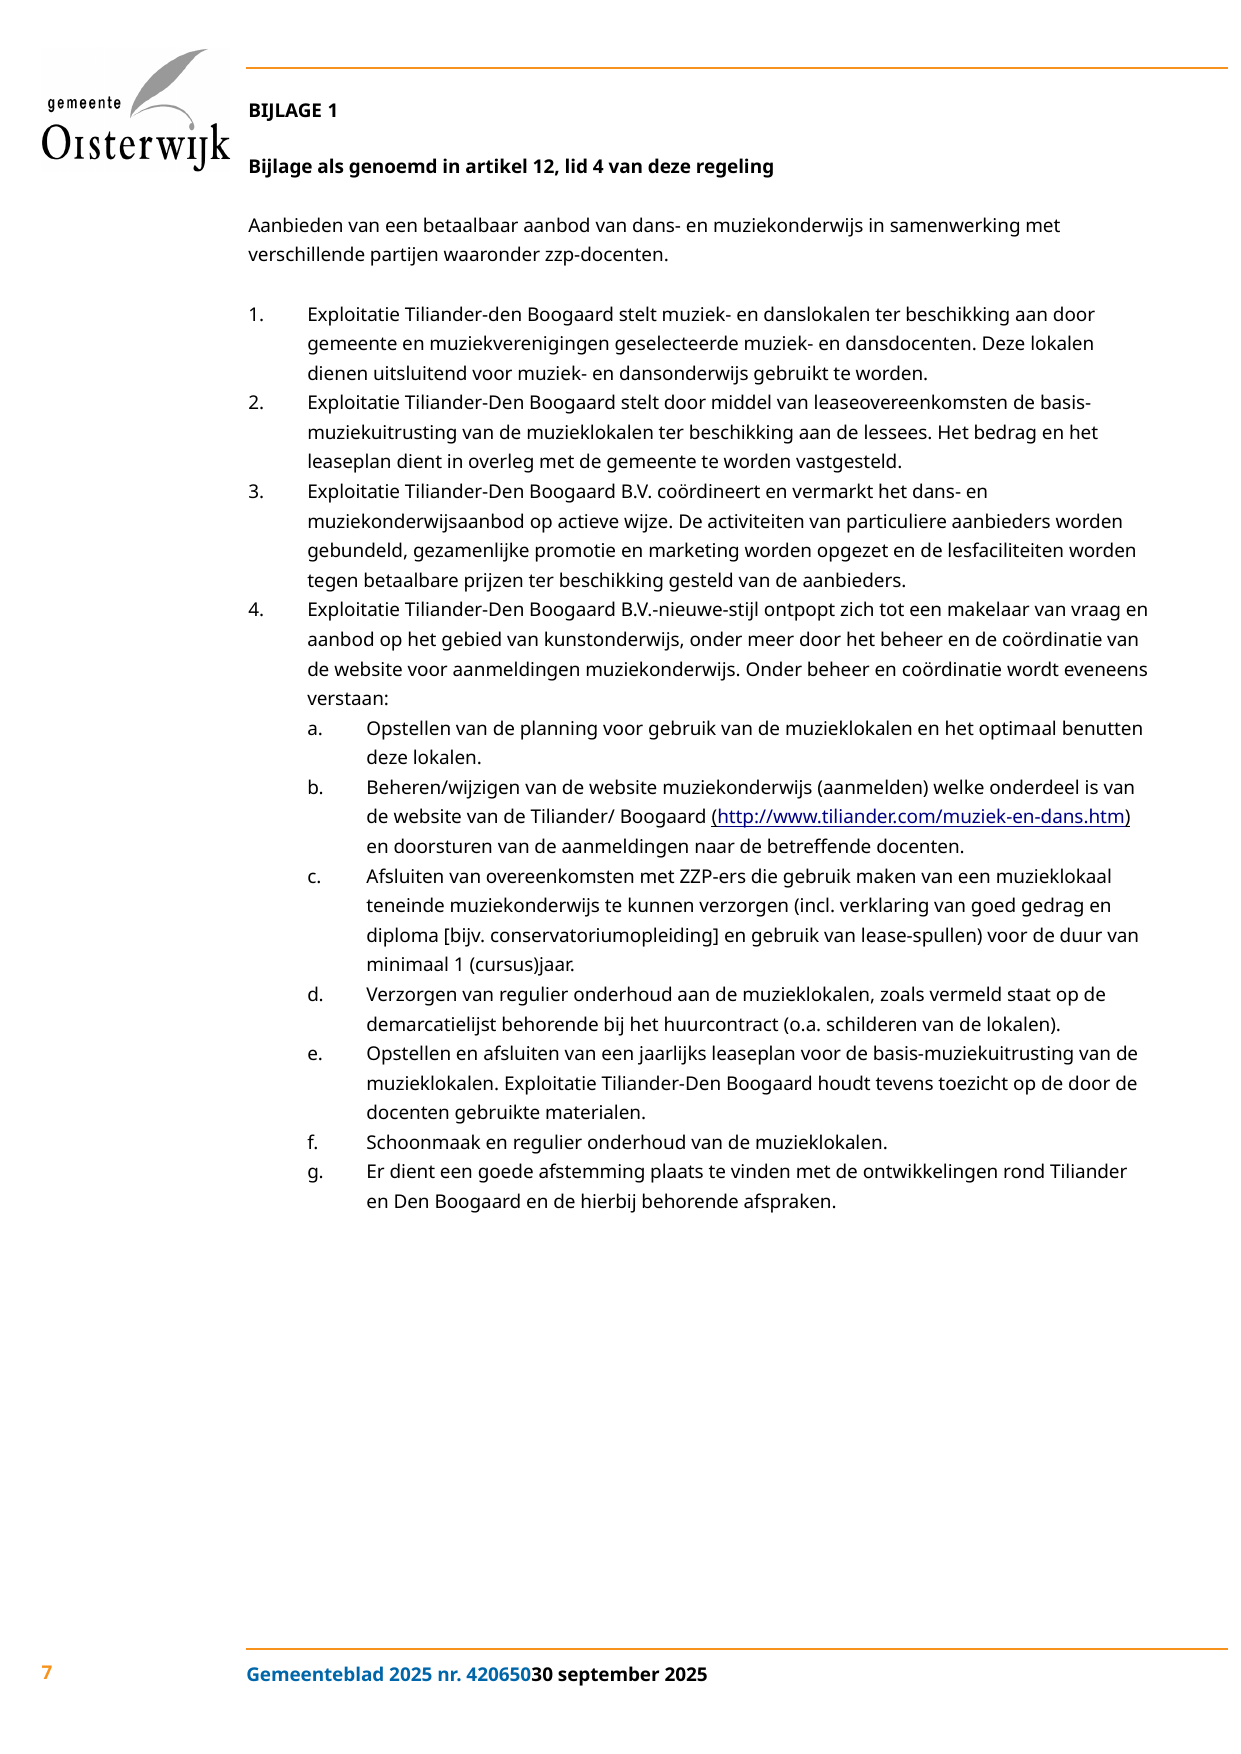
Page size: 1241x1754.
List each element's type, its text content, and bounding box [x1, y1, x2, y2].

list Er dient een goede afstemming plaats te vinden met de ontwikkelingen rond Tiliander en Den Boogaard en de hierbij behorende afspraken. [307, 1159, 1152, 1214]
list Opstellen van de planning voor gebruik van de muzieklokalen en het optimaal benutten deze lokalen. [307, 715, 1152, 770]
list Schoonmaak en regulier onderhoud van de muzieklokalen. [307, 1129, 1152, 1155]
list Verzorgen van regulier onderhoud aan de muzieklokalen, zoals vermeld staat op de demarcatielijst behorende bij het huurcontract (o.a. schilderen van de lokalen). [307, 981, 1152, 1037]
text Aanbieden van een betaalbaar aanbod van dans- en muziekonderwijs in samenwerking met verschillende partijen waaronder zzp-docenten. [248, 212, 1152, 267]
list Exploitatie Tiliander-Den Boogaard B.V.-nieuwe-stijl ontpopt zich tot een makelaar van vraag en aanbod op het gebied van kunstonderwijs, onder meer door het beheer en de coördinatie van de website voor aanmeldingen muziekonderwijs. Onder beheer en coördinatie wordt eveneens verstaan: [248, 597, 1152, 711]
list Exploitatie Tiliander-Den Boogaard B.V. coördineert en vermarkt het dans- en muziekonderwijsaanbod op actieve wijze. De activiteiten van particuliere aanbieders worden gebundeld, gezamenlijke promotie en marketing worden opgezet en de lesfaciliteiten worden tegen betaalbare prijzen ter beschikking gesteld van de aanbieders. [248, 478, 1152, 593]
picture [41, 47, 231, 172]
list Afsluiten van overeenkomsten met ZZP-ers die gebruik maken van een muzieklokaal teneinde muziekonderwijs te kunnen verzorgen (incl. verklaring van goed gedrag en diploma [bijv. conservatoriumopleiding] en gebruik van lease-spullen) voor de duur van minimaal 1 (cursus)jaar. [307, 863, 1152, 977]
text Bijlage als genoemd in artikel 12, lid 4 van deze regeling [248, 153, 1152, 179]
list Exploitatie Tiliander-den Boogaard stelt muziek- en danslokalen ter beschikking aan door gemeente en muziekverenigingen geselecteerde muziek- en dansdocenten. Deze lokalen dienen uitsluitend voor muziek- en dansonderwijs gebruikt te worden. [248, 301, 1152, 386]
list Opstellen en afsluiten van een jaarlijks leaseplan voor de basis-muziekuitrusting van de muzieklokalen. Exploitatie Tiliander-Den Boogaard houdt tevens toezicht op de door de docenten gebruikte materialen. [307, 1040, 1152, 1125]
text BIJLAGE 1 [248, 95, 1152, 123]
list Exploitatie Tiliander-Den Boogaard stelt door middel van leaseovereenkomsten de basis-muziekuitrusting van de muzieklokalen ter beschikking aan de lessees. Het bedrag en het leaseplan dient in overleg met de gemeente te worden vastgesteld. [248, 389, 1152, 474]
list Beheren/wijzigen van de website muziekonderwijs (aanmelden) welke onderdeel is van de website van de Tiliander/ Boogaard (http://www.tiliander.com/muziek-en-dans.htm) en doorsturen van de aanmeldingen naar de betreffende docenten. [307, 774, 1152, 859]
